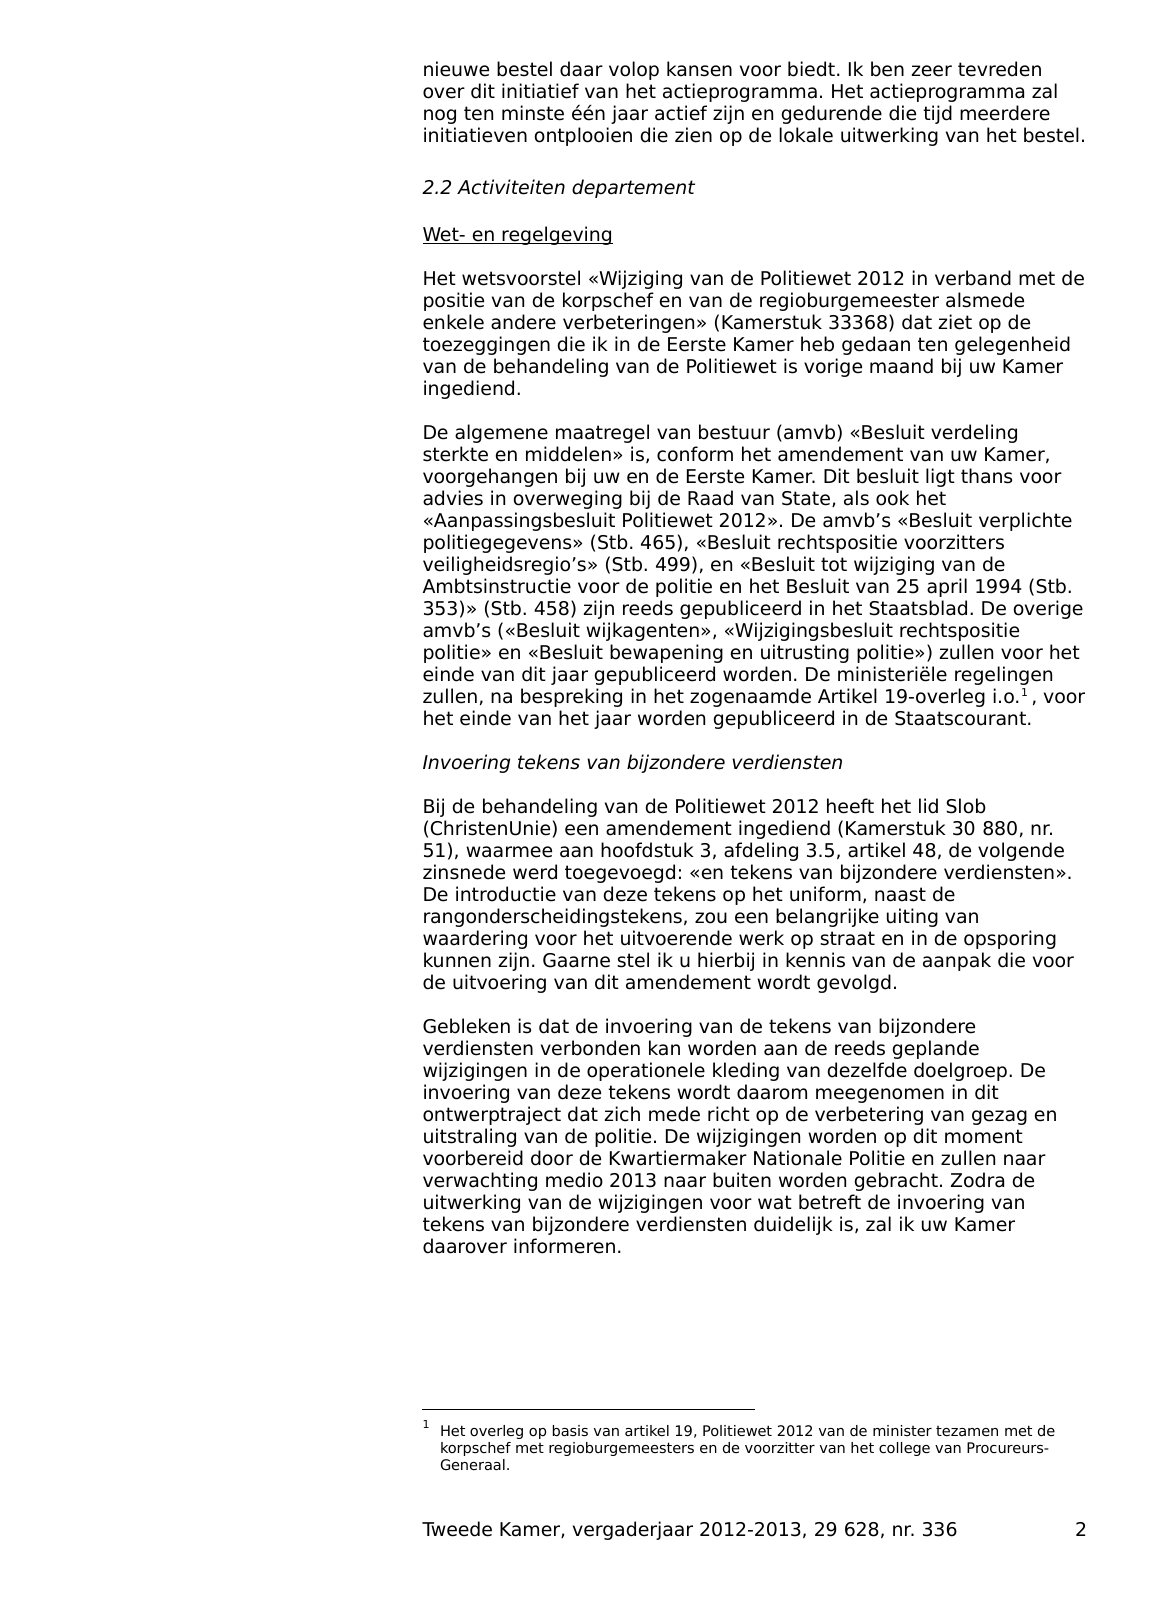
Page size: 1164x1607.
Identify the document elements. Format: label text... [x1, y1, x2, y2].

text Bij de behandeling van de Politiewet 2012 heeft het lid Slob (ChristenUnie) een amendement ingediend (Kamerstuk 30 880, nr. 51), waarmee aan hoofdstuk 3, afdeling 3.5, artikel 48, de volgende zinsnede werd toegevoegd: «en tekens van bijzondere verdiensten». De introductie van deze tekens op het uniform, naast de rangonderscheidingstekens, zou een belangrijke uiting van waardering voor het uitvoerende werk op straat en in de opsporing kunnen zijn. Gaarne stel ik u hierbij in kennis van de aanpak die voor de uitvoering van dit amendement wordt gevolgd. [422, 796, 1087, 994]
subtitle Wet- en regelgeving [422, 224, 1087, 246]
text Het overleg op basis van artikel 19, Politiewet 2012 van de minister tezamen met de korpschef met regioburgemeesters en de voorzitter van het college van Procureurs-Generaal. [422, 1418, 1087, 1474]
text Gebleken is dat de invoering van de tekens van bijzondere verdiensten verbonden kan worden aan de reeds geplande wijzigingen in de operationele kleding van dezelfde doelgroep. De invoering van deze tekens wordt daarom meegenomen in dit ontwerptraject dat zich mede richt op de verbetering van gezag en uitstraling van de politie. De wijzigingen worden op dit moment voorbereid door de Kwartiermaker Nationale Politie en zullen naar verwachting medio 2013 naar buiten worden gebracht. Zodra de uitwerking van de wijzigingen voor wat betreft de invoering van tekens van bijzondere verdiensten duidelijk is, zal ik uw Kamer daarover informeren. [422, 1016, 1087, 1258]
text nieuwe bestel daar volop kansen voor biedt. Ik ben zeer tevreden over dit initiatief van het actieprogramma. Het actieprogramma zal nog ten minste één jaar actief zijn en gedurende die tijd meerdere initiatieven ontplooien die zien op de lokale uitwerking van het bestel. [422, 59, 1087, 147]
subtitle Invoering tekens van bijzondere verdiensten [422, 752, 1087, 774]
text Het wetsvoorstel «Wijziging van de Politiewet 2012 in verband met de positie van de korpschef en van de regioburgemeester alsmede enkele andere verbeteringen» (Kamerstuk 33368) dat ziet op de toezeggingen die ik in de Eerste Kamer heb gedaan ten gelegenheid van de behandeling van de Politiewet is vorige maand bij uw Kamer ingediend. [422, 268, 1087, 400]
text De algemene maatregel van bestuur (amvb) «Besluit verdeling sterkte en middelen» is, conform het amendement van uw Kamer, voorgehangen bij uw en de Eerste Kamer. Dit besluit ligt thans voor advies in overweging bij de Raad van State, als ook het «Aanpassingsbesluit Politiewet 2012». De amvb’s «Besluit verplichte politiegegevens» (Stb. 465), «Besluit rechtspositie voorzitters veiligheidsregio’s» (Stb. 499), en «Besluit tot wijziging van de Ambtsinstructie voor de politie en het Besluit van 25 april 1994 (Stb. 353)» (Stb. 458) zijn reeds gepubliceerd in het Staatsblad. De overige amvb’s («Besluit wijkagenten», «Wijzigingsbesluit rechtspositie politie» en «Besluit bewapening en uitrusting politie») zullen voor het einde van dit jaar gepubliceerd worden. De ministeriële regelingen zullen, na bespreking in het zogenaamde Artikel 19-overleg i.o., voor het einde van het jaar worden gepubliceerd in de Staatscourant. [422, 422, 1087, 730]
subtitle 2.2 Activiteiten departement [422, 177, 1087, 199]
